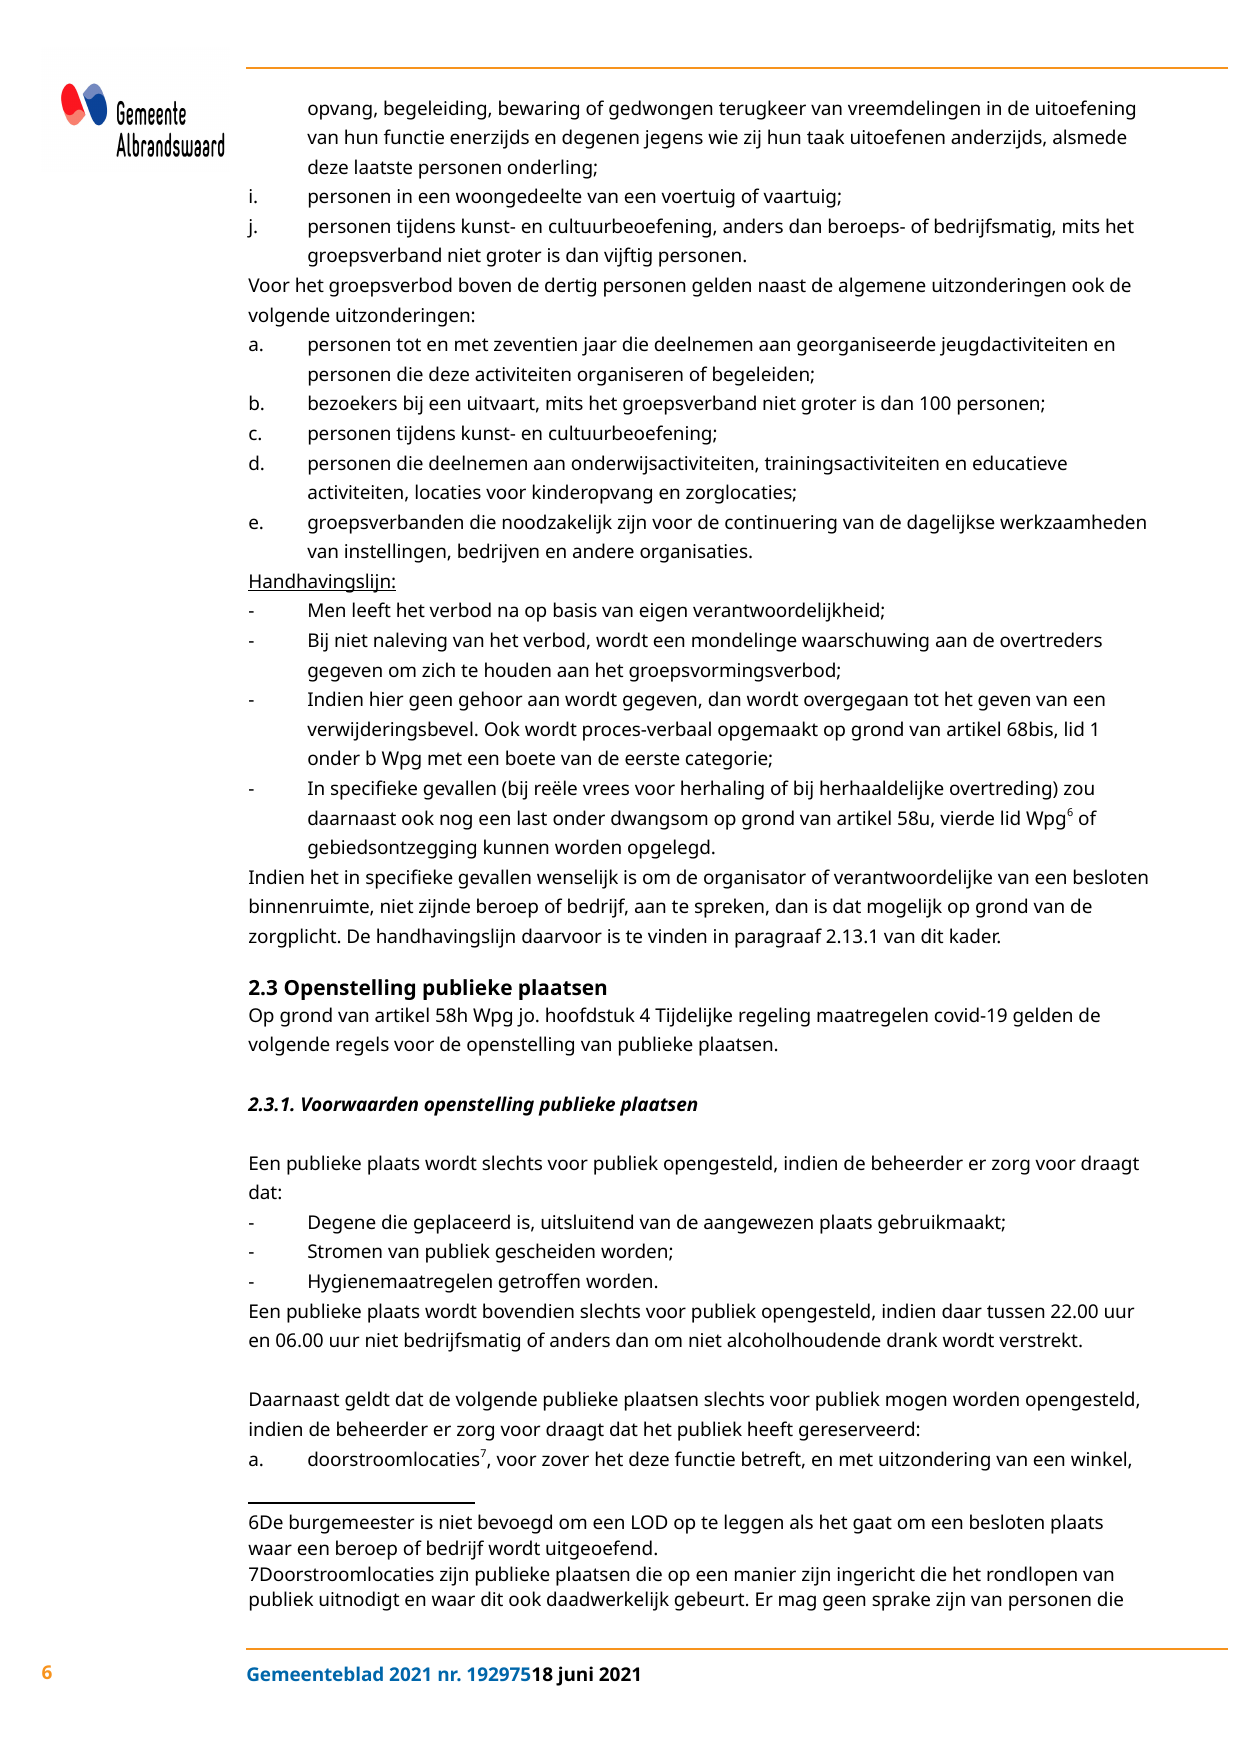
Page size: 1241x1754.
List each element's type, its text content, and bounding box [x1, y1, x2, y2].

list Indien hier geen gehoor aan wordt gegeven, dan wordt overgegaan tot het geven van een verwijderingsbevel. Ook wordt proces-verbaal opgemaakt op grond van artikel 68bis, lid 1 onder b Wpg met een boete van de eerste categorie; [248, 686, 1152, 771]
list De burgemeester is niet bevoegd om een LOD op te leggen als het gaat om een besloten plaats waar een beroep of bedrijf wordt uitgeoefend. [248, 1509, 1152, 1561]
list Men leeft het verbod na op basis van eigen verantwoordelijkheid; [248, 598, 1152, 623]
list personen tijdens kunst- en cultuurbeoefening; [248, 420, 1152, 446]
list personen in een woongedeelte van een voertuig of vaartuig; [248, 183, 1152, 209]
text 2.3.1. Voorwaarden openstelling publieke plaatsen [248, 1091, 1152, 1116]
text Handhavingslijn: [248, 568, 1152, 594]
list Degene die geplaceerd is, uitsluitend van de aangewezen plaats gebruikmaakt; [248, 1209, 1152, 1235]
list opvang, begeleiding, bewaring of gedwongen terugkeer van vreemdelingen in de uitoefening van hun functie enerzijds en degenen jegens wie zij hun taak uitoefenen anderzijds, alsmede deze laatste personen onderling; [248, 95, 1152, 180]
list Hygienemaatregelen getroffen worden. [248, 1268, 1152, 1294]
list personen tot en met zeventien jaar die deelnemen aan georganiseerde jeugdactiviteiten en personen die deze activiteiten organiseren of begeleiden; [248, 331, 1152, 387]
list groepsverbanden die noodzakelijk zijn voor de continuering van de dagelijkse werkzaamheden van instellingen, bedrijven en andere organisaties. [248, 509, 1152, 564]
list bezoekers bij een uitvaart, mits het groepsverband niet groter is dan 100 personen; [248, 391, 1152, 416]
text Een publieke plaats wordt slechts voor publiek opengesteld, indien de beheerder er zorg voor draagt dat: [248, 1150, 1152, 1205]
text Voor het groepsverbod boven de dertig personen gelden naast de algemene uitzonderingen ook de volgende uitzonderingen: [248, 272, 1152, 328]
text Een publieke plaats wordt bovendien slechts voor publiek opengesteld, indien daar tussen 22.00 uur en 06.00 uur niet bedrijfsmatig of anders dan om niet alcoholhoudende drank wordt verstrekt. [248, 1298, 1152, 1353]
list personen die deelnemen aan onderwijsactiviteiten, trainingsactiviteiten en educatieve activiteiten, locaties voor kinderopvang en zorglocaties; [248, 450, 1152, 505]
picture [41, 47, 231, 172]
text 2.3 Openstelling publieke plaatsen [248, 973, 1152, 1002]
list Stromen van publiek gescheiden worden; [248, 1239, 1152, 1264]
list In specifieke gevallen (bij reële vrees voor herhaling of bij herhaaldelijke overtreding) zou daarnaast ook nog een last onder dwangsom op grond van artikel 58u, vierde lid Wpg of gebiedsontzegging kunnen worden opgelegd. [248, 775, 1152, 860]
text Indien het in specifieke gevallen wenselijk is om de organisator of verantwoordelijke van een besloten binnenruimte, niet zijnde beroep of bedrijf, aan te spreken, dan is dat mogelijk op grond van de zorgplicht. De handhavingslijn daarvoor is te vinden in paragraaf 2.13.1 van dit kader. [248, 864, 1152, 949]
list doorstroomlocaties, voor zover het deze functie betreft, en met uitzondering van een winkel, [248, 1446, 1152, 1471]
list Bij niet naleving van het verbod, wordt een mondelinge waarschuwing aan de overtreders gegeven om zich te houden aan het groepsvormingsverbod; [248, 627, 1152, 683]
text Op grond van artikel 58h Wpg jo. hoofdstuk 4 Tijdelijke regeling maatregelen covid-19 gelden de volgende regels voor de openstelling van publieke plaatsen. [248, 1002, 1152, 1057]
text Daarnaast geldt dat de volgende publieke plaatsen slechts voor publiek mogen worden opengesteld, indien de beheerder er zorg voor draagt dat het publiek heeft gereserveerd: [248, 1387, 1152, 1442]
list personen tijdens kunst- en cultuurbeoefening, anders dan beroeps- of bedrijfsmatig, mits het groepsverband niet groter is dan vijftig personen. [248, 213, 1152, 268]
list Doorstroomlocaties zijn publieke plaatsen die op een manier zijn ingericht die het rondlopen van publiek uitnodigt en waar dit ook daadwerkelijk gebeurt. Er mag geen sprake zijn van personen die [248, 1561, 1152, 1612]
